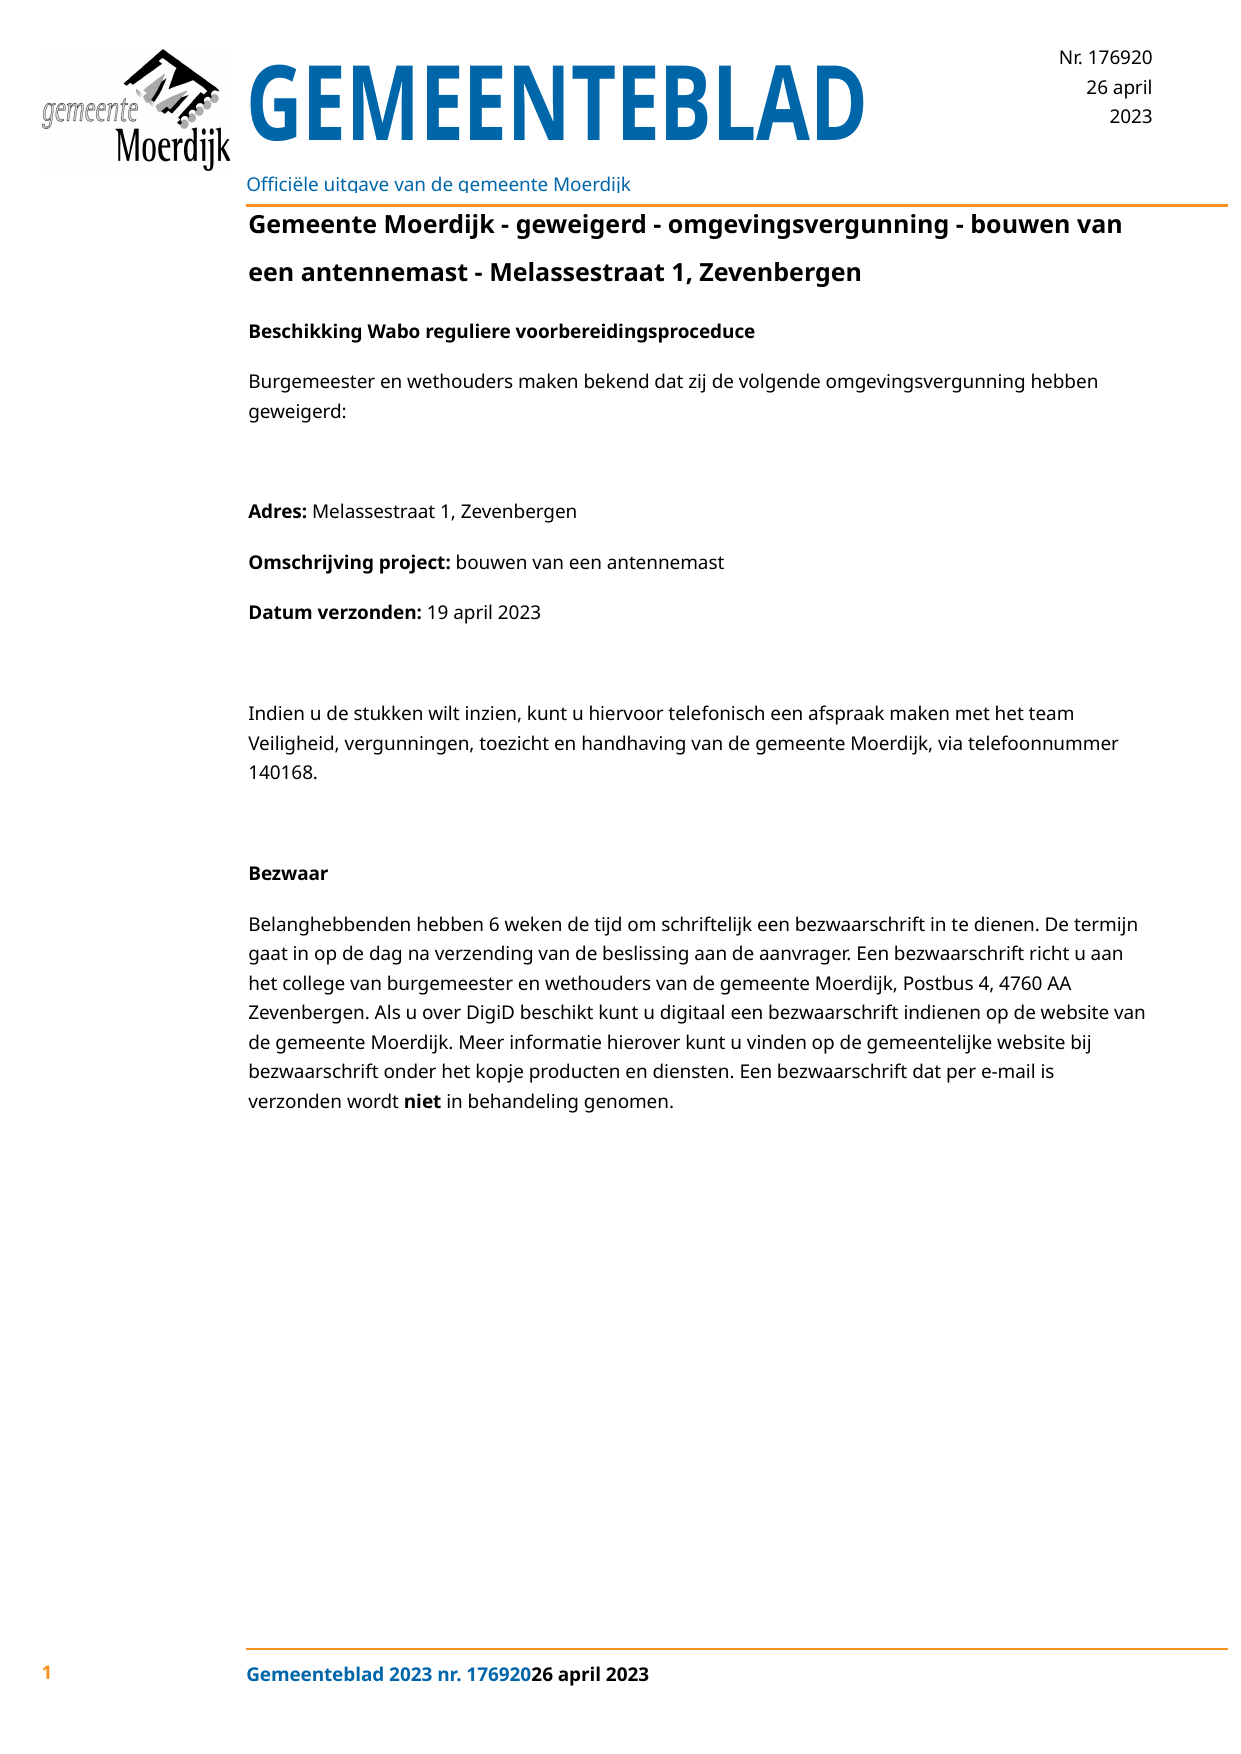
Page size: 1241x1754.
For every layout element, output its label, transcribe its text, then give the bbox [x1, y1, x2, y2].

text Bezwaar [248, 860, 1152, 886]
text Omschrijving project: bouwen van een antennemast [248, 549, 1152, 575]
text Belanghebbenden hebben 6 weken de tijd om schriftelijk een bezwaarschrift in te dienen. De termijn gaat in op de dag na verzending van de beslissing aan de aanvrager. Een bezwaarschrift richt u aan het college van burgemeester en wethouders van de gemeente Moerdijk, Postbus 4, 4760 AA Zevenbergen. Als u over DigiD beschikt kunt u digitaal een bezwaarschrift indienen op de website van de gemeente Moerdijk. Meer informatie hierover kunt u vinden op de gemeentelijke website bij bezwaarschrift onder het kopje producten en diensten. Een bezwaarschrift dat per e-mail is verzonden wordt niet in behandeling genomen. [248, 911, 1152, 1114]
text Burgemeester en wethouders maken bekend dat zij de volgende omgevingsvergunning hebben geweigerd: [248, 368, 1152, 424]
picture [41, 47, 231, 172]
text Adres: Melassestraat 1, Zevenbergen [248, 499, 1152, 524]
text Indien u de stukken wilt inzien, kunt u hiervoor telefonisch een afspraak maken met het team Veiligheid, vergunningen, toezicht en handhaving van de gemeente Moerdijk, via telefoonnummer 140168. [248, 700, 1152, 785]
text Datum verzonden: 19 april 2023 [248, 599, 1152, 625]
text Beschikking Wabo reguliere voorbereidingsproceduce [248, 318, 1152, 344]
text Gemeente Moerdijk - geweigerd - omgevingsvergunning - bouwen van een antennemast - Melassestraat 1, Zevenbergen [248, 207, 1152, 288]
